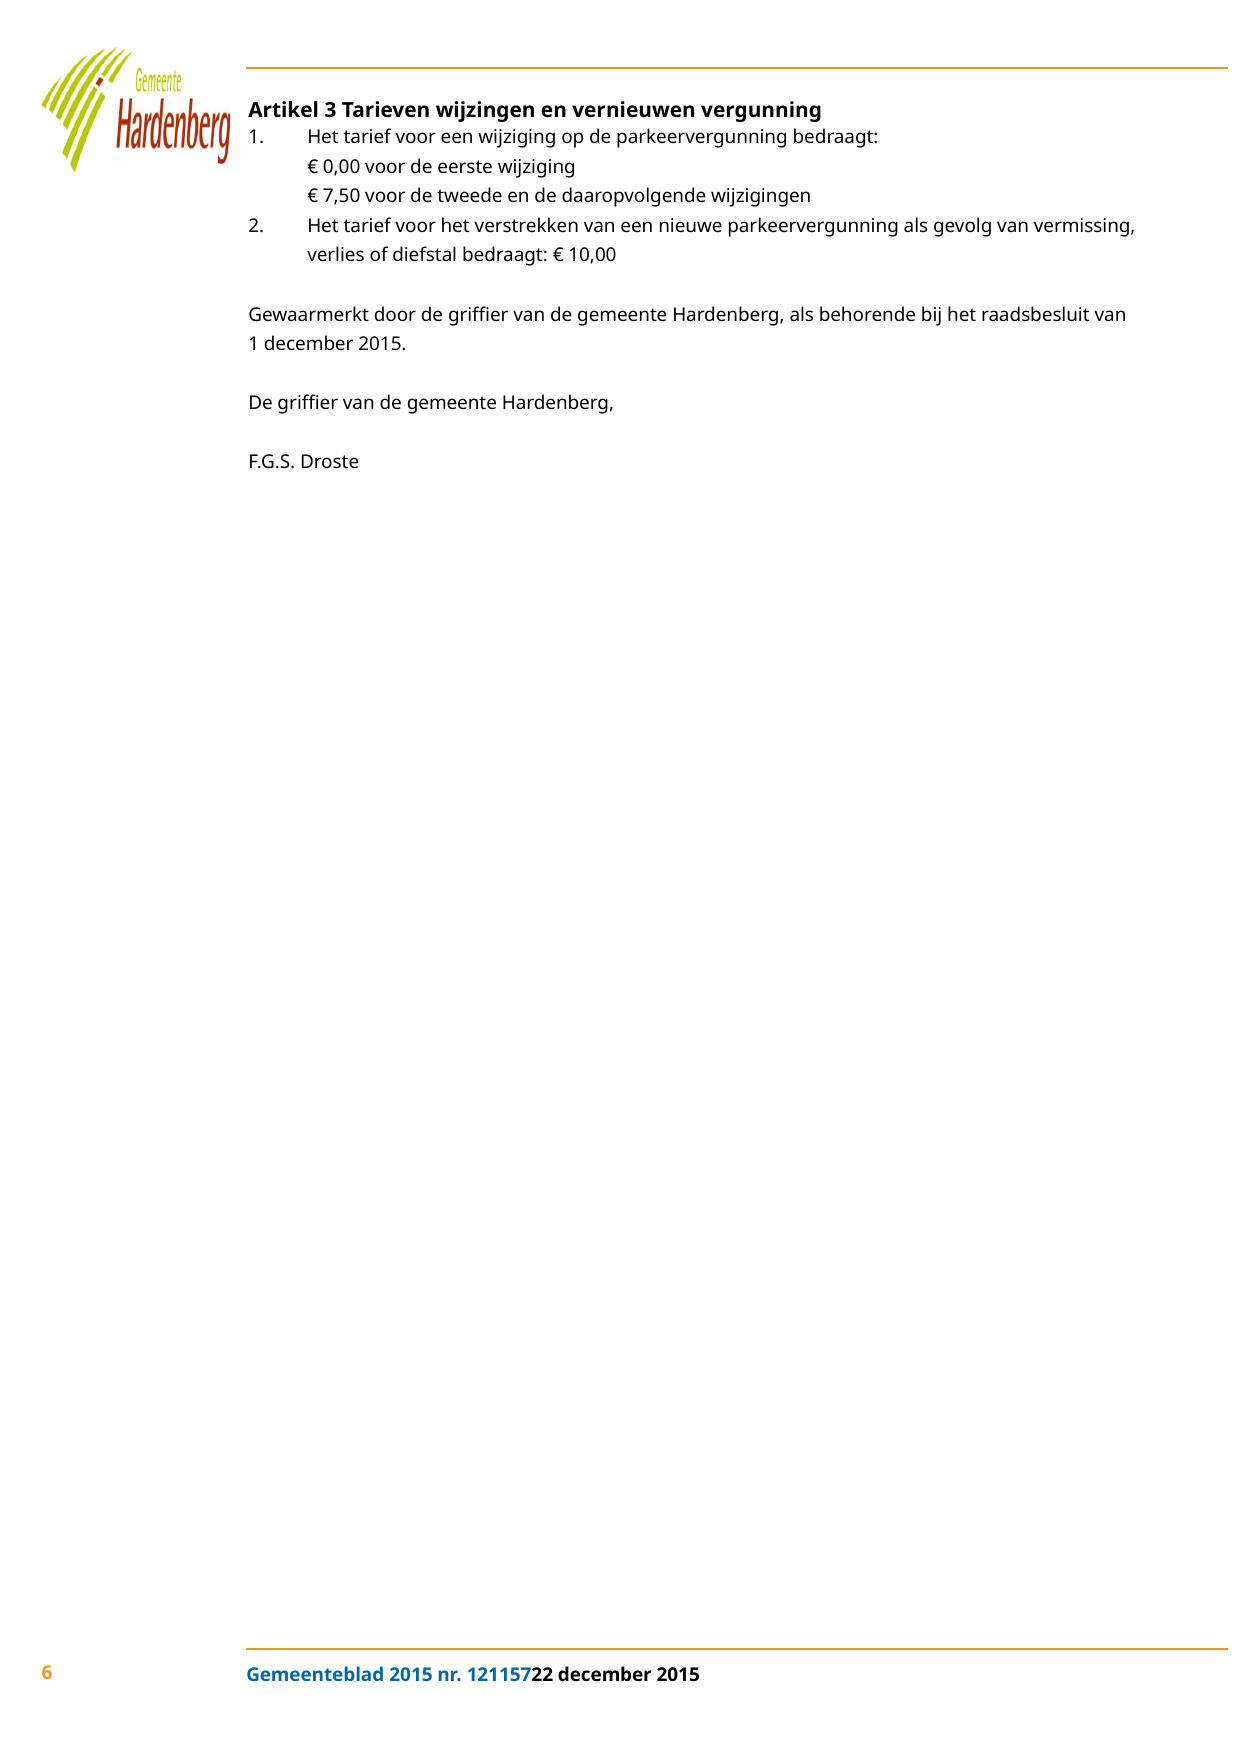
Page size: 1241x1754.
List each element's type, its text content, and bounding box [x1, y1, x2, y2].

list Het tarief voor het verstrekken van een nieuwe parkeervergunning als gevolg van vermissing, verlies of diefstal bedraagt: € 10,00 [248, 212, 1152, 267]
list Het tarief voor een wijziging op de parkeervergunning bedraagt: [248, 123, 1152, 149]
list € 7,50 voor de tweede en de daaropvolgende wijzigingen [248, 182, 1152, 208]
list € 0,00 voor de eerste wijziging [248, 153, 1152, 178]
text Gewaarmerkt door de griffier van de gemeente Hardenberg, als behorende bij het raadsbesluit van 1 december 2015. [248, 301, 1152, 356]
text De griffier van de gemeente Hardenberg, [248, 389, 1152, 415]
picture [41, 47, 231, 172]
text F.G.S. Droste [248, 449, 1152, 474]
text Artikel 3 Tarieven wijzingen en vernieuwen vergunning [248, 95, 1152, 123]
